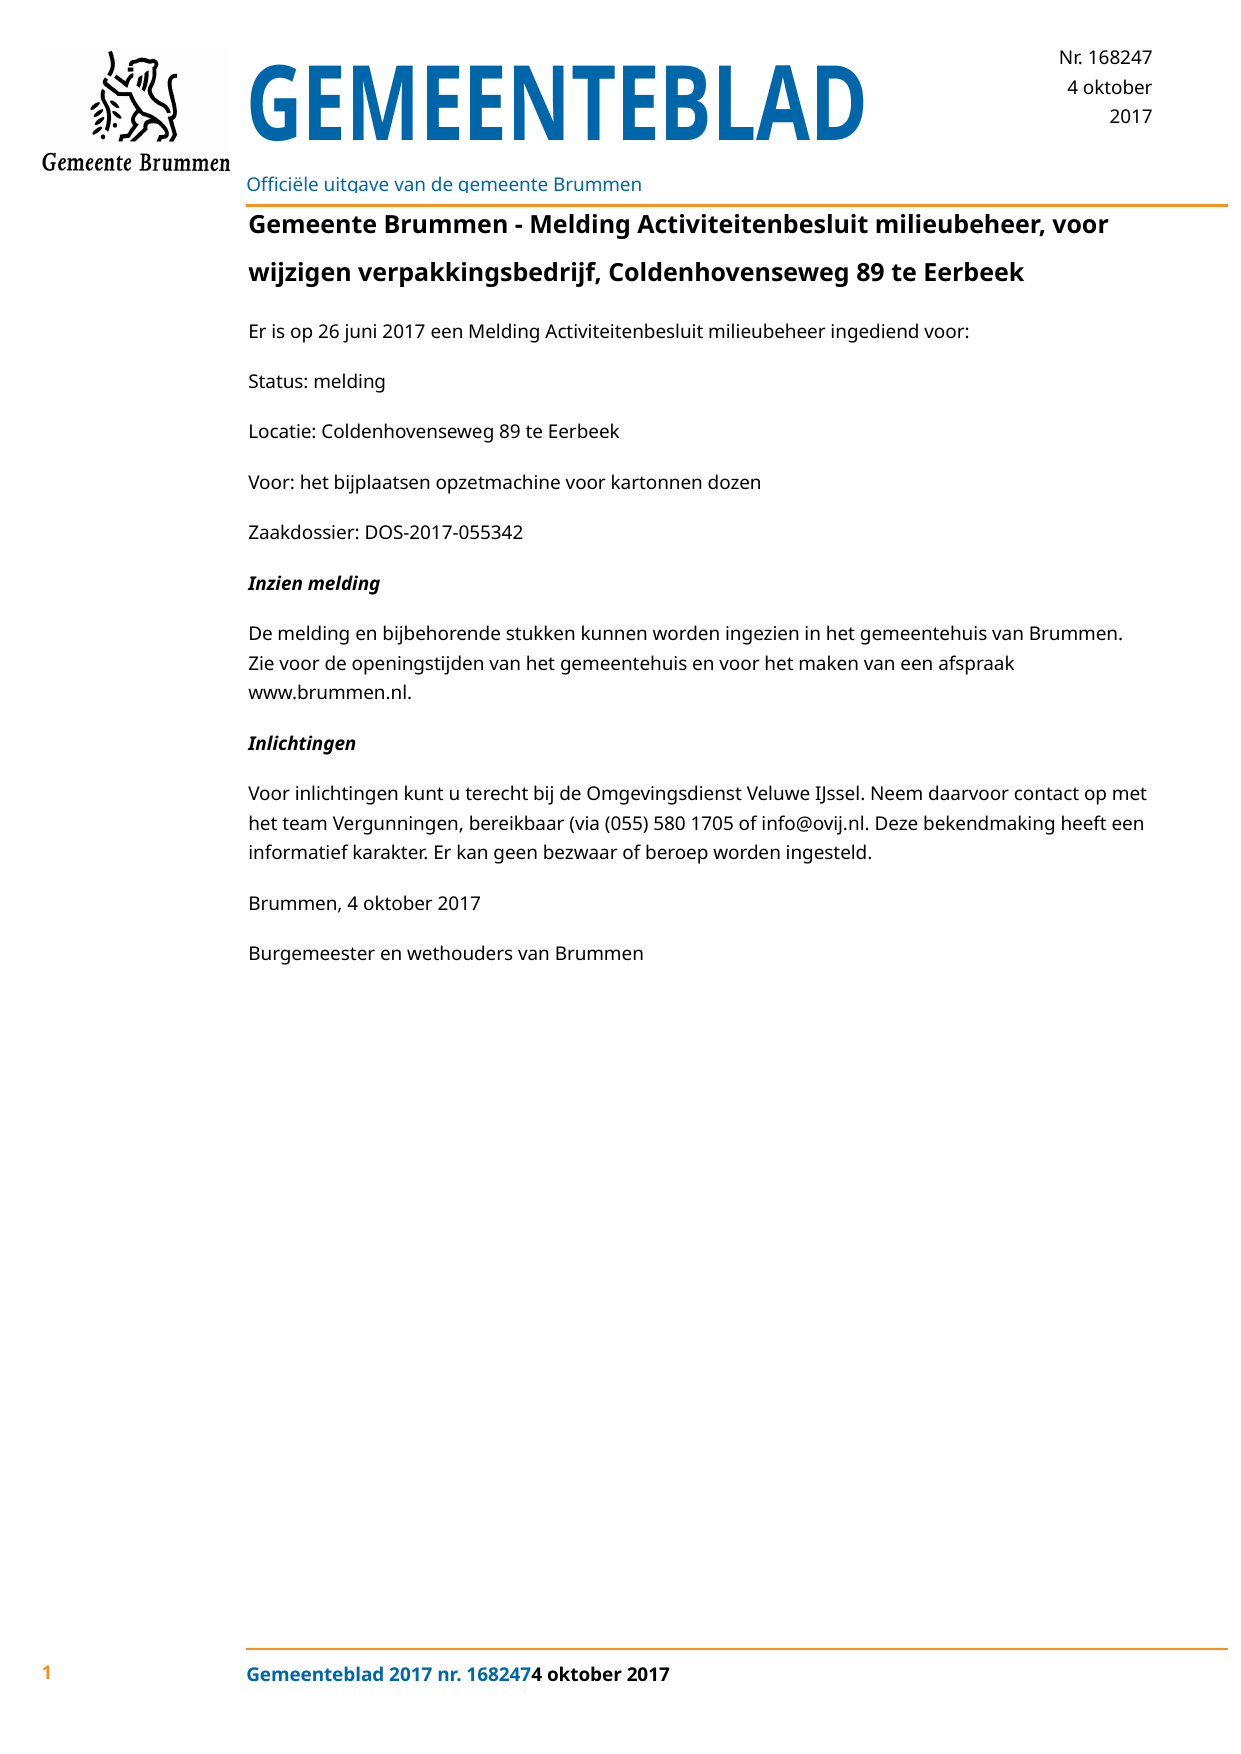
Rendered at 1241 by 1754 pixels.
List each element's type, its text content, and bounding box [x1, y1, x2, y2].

text Locatie: Coldenhovenseweg 89 te Eerbeek [248, 419, 1152, 444]
text Er is op 26 juni 2017 een Melding Activiteitenbesluit milieubeheer ingediend voor: [248, 318, 1152, 344]
text Voor inlichtingen kunt u terecht bij de Omgevingsdienst Veluwe IJssel. Neem daarvoor contact op met het team Vergunningen, bereikbaar (via (055) 580 1705 of info@ovij.nl. Deze bekendmaking heeft een informatief karakter. Er kan geen bezwaar of beroep worden ingesteld. [248, 780, 1152, 865]
text Inlichtingen [248, 730, 1152, 756]
text Status: melding [248, 368, 1152, 394]
text Zaakdossier: DOS-2017-055342 [248, 519, 1152, 545]
picture [41, 47, 231, 172]
text De melding en bijbehorende stukken kunnen worden ingezien in het gemeentehuis van Brummen. Zie voor de openingstijden van het gemeentehuis en voor het maken van een afspraak www.brummen.nl. [248, 620, 1152, 705]
text Brummen, 4 oktober 2017 [248, 890, 1152, 916]
text Inzien melding [248, 570, 1152, 596]
text Gemeente Brummen - Melding Activiteitenbesluit milieubeheer, voor wijzigen verpakkingsbedrijf, Coldenhovenseweg 89 te Eerbeek [248, 207, 1152, 288]
text Burgemeester en wethouders van Brummen [248, 940, 1152, 966]
text Voor: het bijplaatsen opzetmachine voor kartonnen dozen [248, 469, 1152, 495]
